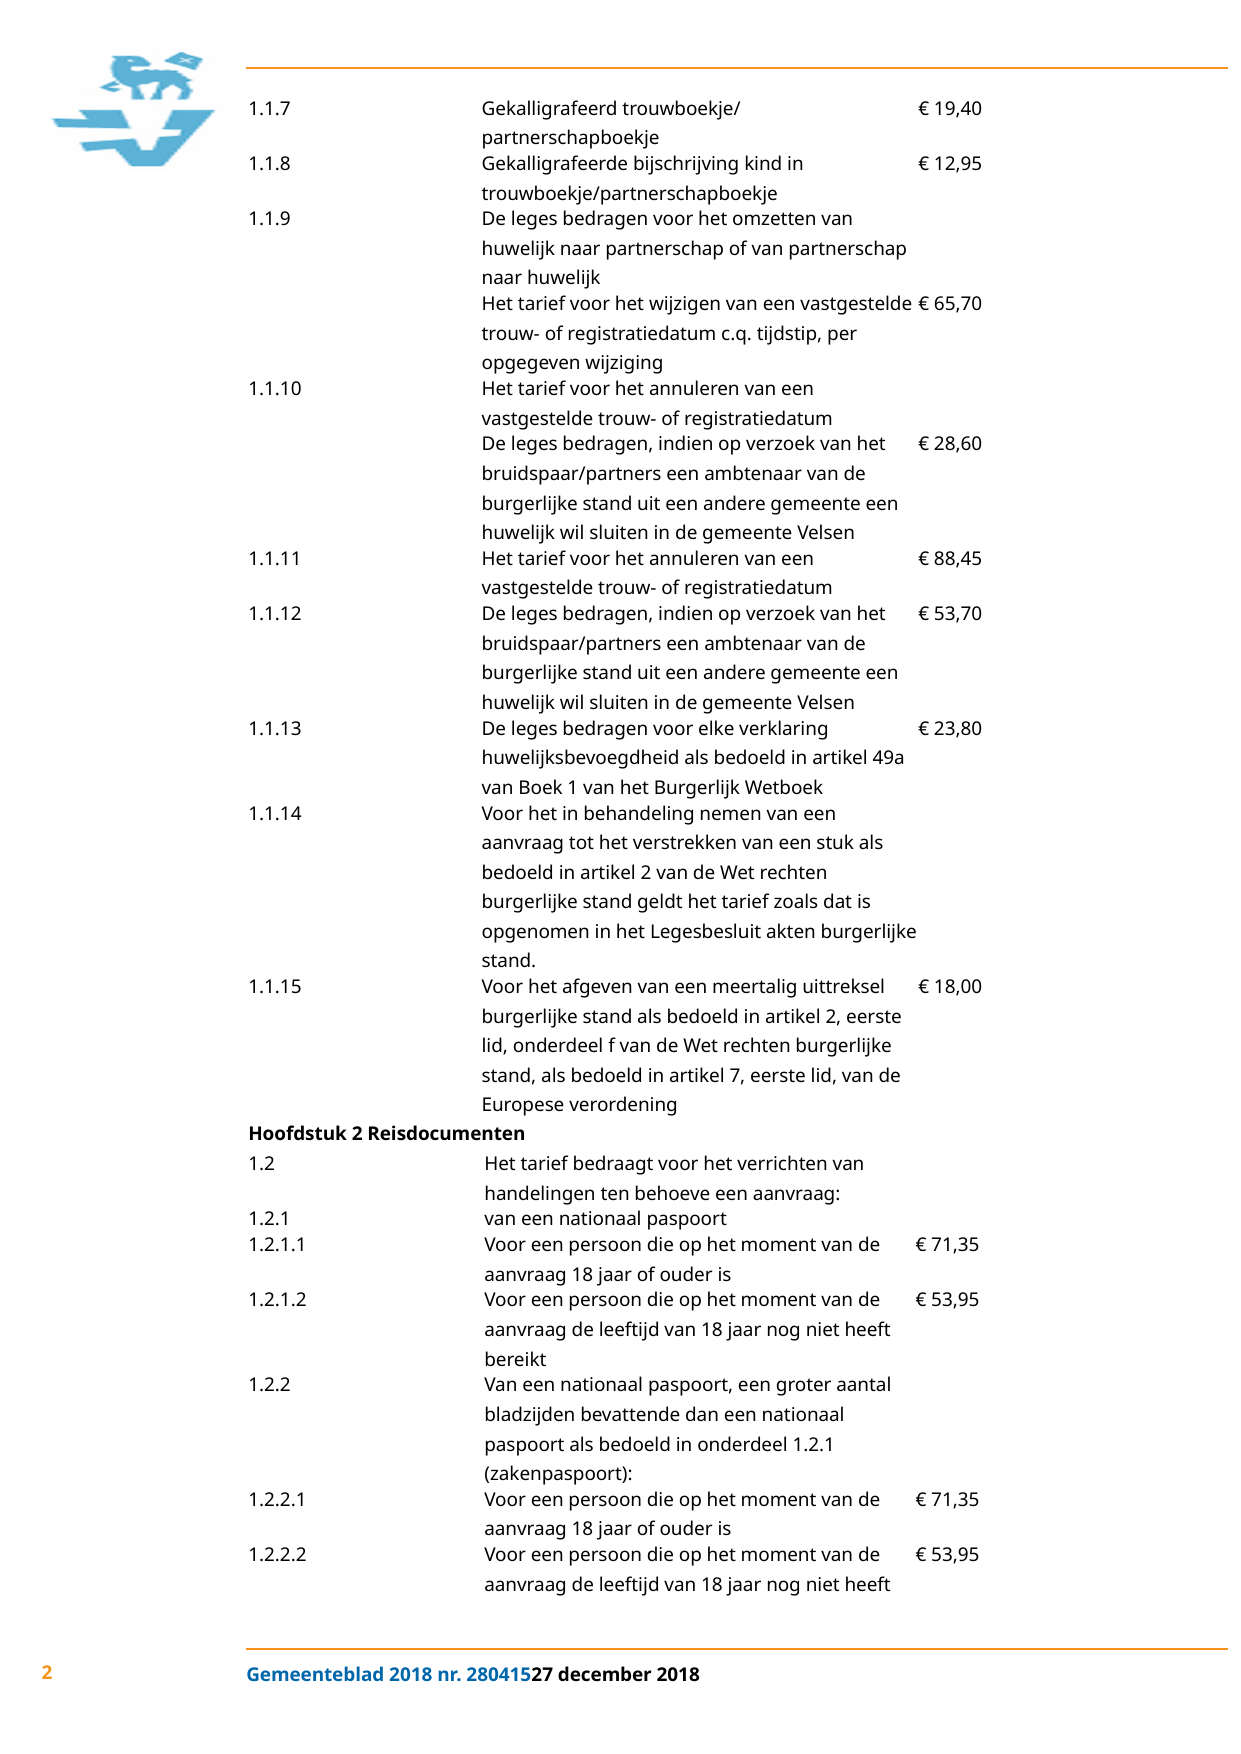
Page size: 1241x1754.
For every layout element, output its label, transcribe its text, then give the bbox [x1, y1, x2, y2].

table_cell Voor het in behandeling nemen van een aanvraag tot het verstrekken van een stuk als bedoeld in artikel 2 van de Wet rechten burgerlijke stand geldt het tarief zoals dat is opgenomen in het Legesbesluit akten burgerlijke stand. [481, 800, 918, 973]
table_cell De leges bedragen, indien op verzoek van het bruidspaar/partners een ambtenaar van de burgerlijke stand uit een andere gemeente een huwelijk wil sluiten in de gemeente Velsen [481, 431, 918, 545]
table_cell [918, 205, 1152, 290]
table_cell € 12,95 [918, 150, 1152, 205]
table_cell De leges bedragen voor elke verklaring huwelijksbevoegdheid als bedoeld in artikel 49a van Boek 1 van het Burgerlijk Wetboek [481, 715, 918, 800]
table_cell [248, 290, 481, 375]
table_cell Voor een persoon die op het moment van de aanvraag 18 jaar of ouder is [484, 1486, 915, 1541]
table_cell € 18,00 [918, 973, 1152, 1117]
table_header 1.2 [248, 1150, 484, 1206]
table_cell 1.1.9 [248, 205, 481, 290]
table_cell € 88,45 [918, 545, 1152, 600]
table_header [915, 1150, 1152, 1206]
table_cell 1.1.15 [248, 973, 481, 1117]
table_cell De leges bedragen voor het omzetten van huwelijk naar partnerschap of van partnerschap naar huwelijk [481, 205, 918, 290]
table_cell 1.1.10 [248, 375, 481, 431]
table_cell 1.1.12 [248, 600, 481, 715]
table_cell € 53,95 [915, 1541, 1152, 1597]
table_cell Het tarief voor het wijzigen van een vastgestelde trouw- of registratiedatum c.q. tijdstip, per opgegeven wijziging [481, 290, 918, 375]
table_cell € 71,35 [915, 1231, 1152, 1287]
table_cell 1.1.8 [248, 150, 481, 205]
table_cell 1.2.1.2 [248, 1287, 484, 1372]
table_cell Gekalligrafeerd trouwboekje/ partnerschapboekje [481, 95, 918, 150]
table_cell € 23,80 [918, 715, 1152, 800]
table_cell Voor het afgeven van een meertalig uittreksel burgerlijke stand als bedoeld in artikel 2, eerste lid, onderdeel f van de Wet rechten burgerlijke stand, als bedoeld in artikel 7, eerste lid, van de Europese verordening [481, 973, 918, 1117]
table_cell € 71,35 [915, 1486, 1152, 1541]
table_cell € 28,60 [918, 431, 1152, 545]
table_cell Voor een persoon die op het moment van de aanvraag 18 jaar of ouder is [484, 1231, 915, 1287]
table_cell van een nationaal paspoort [484, 1206, 915, 1231]
table_cell 1.2.1.1 [248, 1231, 484, 1287]
table_cell [248, 431, 481, 545]
table_cell [918, 375, 1152, 431]
table_header Het tarief bedraagt voor het verrichten van handelingen ten behoeve een aanvraag: [484, 1150, 915, 1206]
table_cell Voor een persoon die op het moment van de aanvraag de leeftijd van 18 jaar nog niet heeft bereikt [484, 1287, 915, 1372]
picture [41, 47, 231, 172]
table_cell [915, 1372, 1152, 1486]
table_cell 1.2.2 [248, 1372, 484, 1486]
table_cell € 53,70 [918, 600, 1152, 715]
table_cell De leges bedragen, indien op verzoek van het bruidspaar/partners een ambtenaar van de burgerlijke stand uit een andere gemeente een huwelijk wil sluiten in de gemeente Velsen [481, 600, 918, 715]
table_cell Voor een persoon die op het moment van de aanvraag de leeftijd van 18 jaar nog niet heeft [484, 1541, 915, 1597]
table_cell € 65,70 [918, 290, 1152, 375]
table_cell € 53,95 [915, 1287, 1152, 1372]
table_cell [915, 1206, 1152, 1231]
table_cell 1.1.13 [248, 715, 481, 800]
table_cell 1.2.2.2 [248, 1541, 484, 1597]
table_cell 1.1.14 [248, 800, 481, 973]
table_cell Van een nationaal paspoort, een groter aantal bladzijden bevattende dan een nationaal paspoort als bedoeld in onderdeel 1.2.1 (zakenpaspoort): [484, 1372, 915, 1486]
table_cell Het tarief voor het annuleren van een vastgestelde trouw- of registratiedatum [481, 545, 918, 600]
table_cell Het tarief voor het annuleren van een vastgestelde trouw- of registratiedatum [481, 375, 918, 431]
table_cell 1.1.11 [248, 545, 481, 600]
table_cell 1.2.2.1 [248, 1486, 484, 1541]
table_cell 1.1.7 [248, 95, 481, 150]
text Hoofdstuk 2 Reisdocumenten [248, 1121, 1152, 1146]
table_cell € 19,40 [918, 95, 1152, 150]
table_cell Gekalligrafeerde bijschrijving kind in trouwboekje/partnerschapboekje [481, 150, 918, 205]
table_cell 1.2.1 [248, 1206, 484, 1231]
